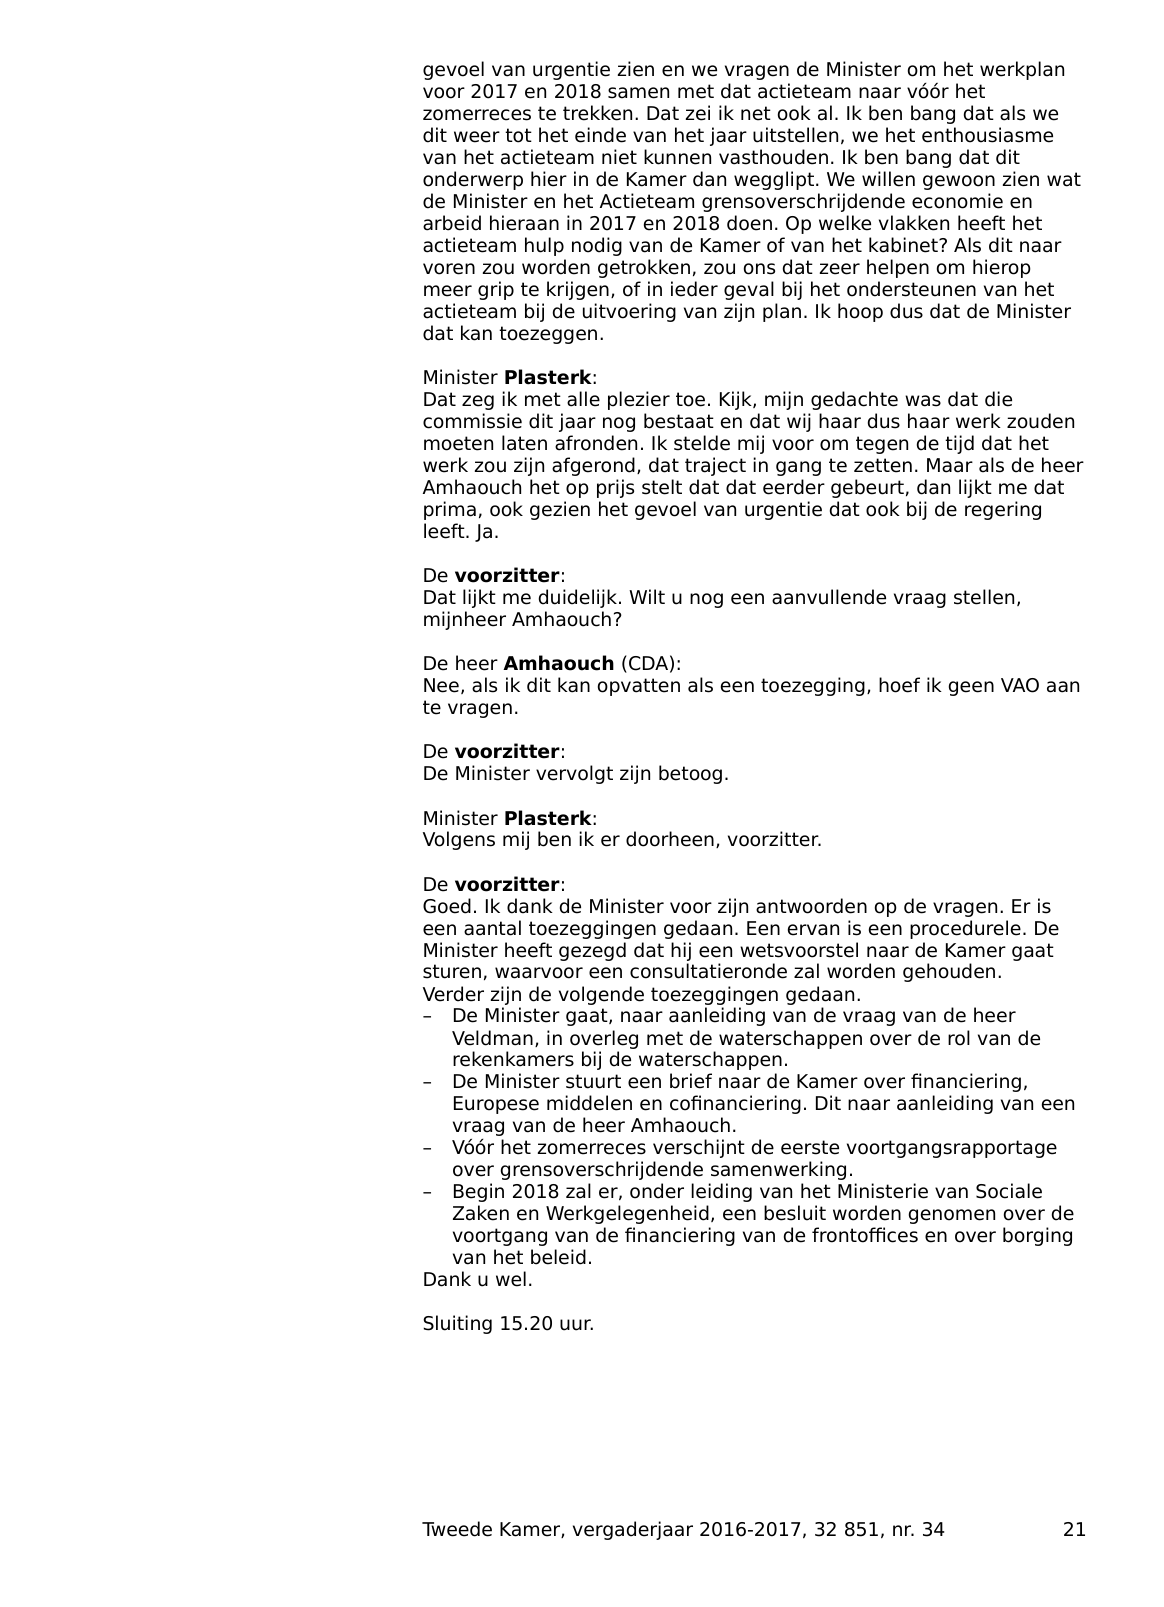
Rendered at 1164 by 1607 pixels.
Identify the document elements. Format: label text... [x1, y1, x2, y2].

text De voorzitter: [422, 873, 1087, 896]
text De Minister vervolgt zijn betoog. [422, 763, 1087, 785]
text – De Minister stuurt een brief naar de Kamer over financiering, Europese middelen en cofinanciering. Dit naar aanleiding van een vraag van de heer Amhaouch. [422, 1071, 1087, 1137]
text Dat lijkt me duidelijk. Wilt u nog een aanvullende vraag stellen, mijnheer Amhaouch? [422, 587, 1087, 631]
text Dank u wel. [422, 1269, 1087, 1291]
text Verder zijn de volgende toezeggingen gedaan. [422, 983, 1087, 1005]
text De voorzitter: [422, 565, 1087, 587]
text Minister Plasterk: [422, 807, 1087, 829]
text Nee, als ik dit kan opvatten als een toezegging, hoef ik geen VAO aan te vragen. [422, 675, 1087, 719]
text Goed. Ik dank de Minister voor zijn antwoorden op de vragen. Er is een aantal toezeggingen gedaan. Een ervan is een procedurele. De Minister heeft gezegd dat hij een wetsvoorstel naar de Kamer gaat sturen, waarvoor een consultatieronde zal worden gehouden. [422, 896, 1087, 983]
text De heer Amhaouch (CDA): [422, 653, 1087, 675]
text Dat zeg ik met alle plezier toe. Kijk, mijn gedachte was dat die commissie dit jaar nog bestaat en dat wij haar dus haar werk zouden moeten laten afronden. Ik stelde mij voor om tegen de tijd dat het werk zou zijn afgerond, dat traject in gang te zetten. Maar als de heer Amhaouch het op prijs stelt dat dat eerder gebeurt, dan lijkt me dat prima, ook gezien het gevoel van urgentie dat ook bij de regering leeft. Ja. [422, 389, 1087, 543]
text gevoel van urgentie zien en we vragen de Minister om het werkplan voor 2017 en 2018 samen met dat actieteam naar vóór het zomerreces te trekken. Dat zei ik net ook al. Ik ben bang dat als we dit weer tot het einde van het jaar uitstellen, we het enthousiasme van het actieteam niet kunnen vasthouden. Ik ben bang dat dit onderwerp hier in de Kamer dan wegglipt. We willen gewoon zien wat de Minister en het Actieteam grensoverschrijdende economie en arbeid hieraan in 2017 en 2018 doen. Op welke vlakken heeft het actieteam hulp nodig van de Kamer of van het kabinet? Als dit naar voren zou worden getrokken, zou ons dat zeer helpen om hierop meer grip te krijgen, of in ieder geval bij het ondersteunen van het actieteam bij de uitvoering van zijn plan. Ik hoop dus dat de Minister dat kan toezeggen. [422, 59, 1087, 345]
text – Begin 2018 zal er, onder leiding van het Ministerie van Sociale Zaken en Werkgelegenheid, een besluit worden genomen over de voortgang van de financiering van de frontoffices en over borging van het beleid. [422, 1181, 1087, 1269]
text Minister Plasterk: [422, 367, 1087, 389]
text De voorzitter: [422, 741, 1087, 763]
text – Vóór het zomerreces verschijnt de eerste voortgangsrapportage over grensoverschrijdende samenwerking. [422, 1137, 1087, 1181]
text Sluiting 15.20 uur. [422, 1313, 1087, 1335]
text – De Minister gaat, naar aanleiding van de vraag van de heer Veldman, in overleg met de waterschappen over de rol van de rekenkamers bij de waterschappen. [422, 1005, 1087, 1071]
text Volgens mij ben ik er doorheen, voorzitter. [422, 829, 1087, 851]
